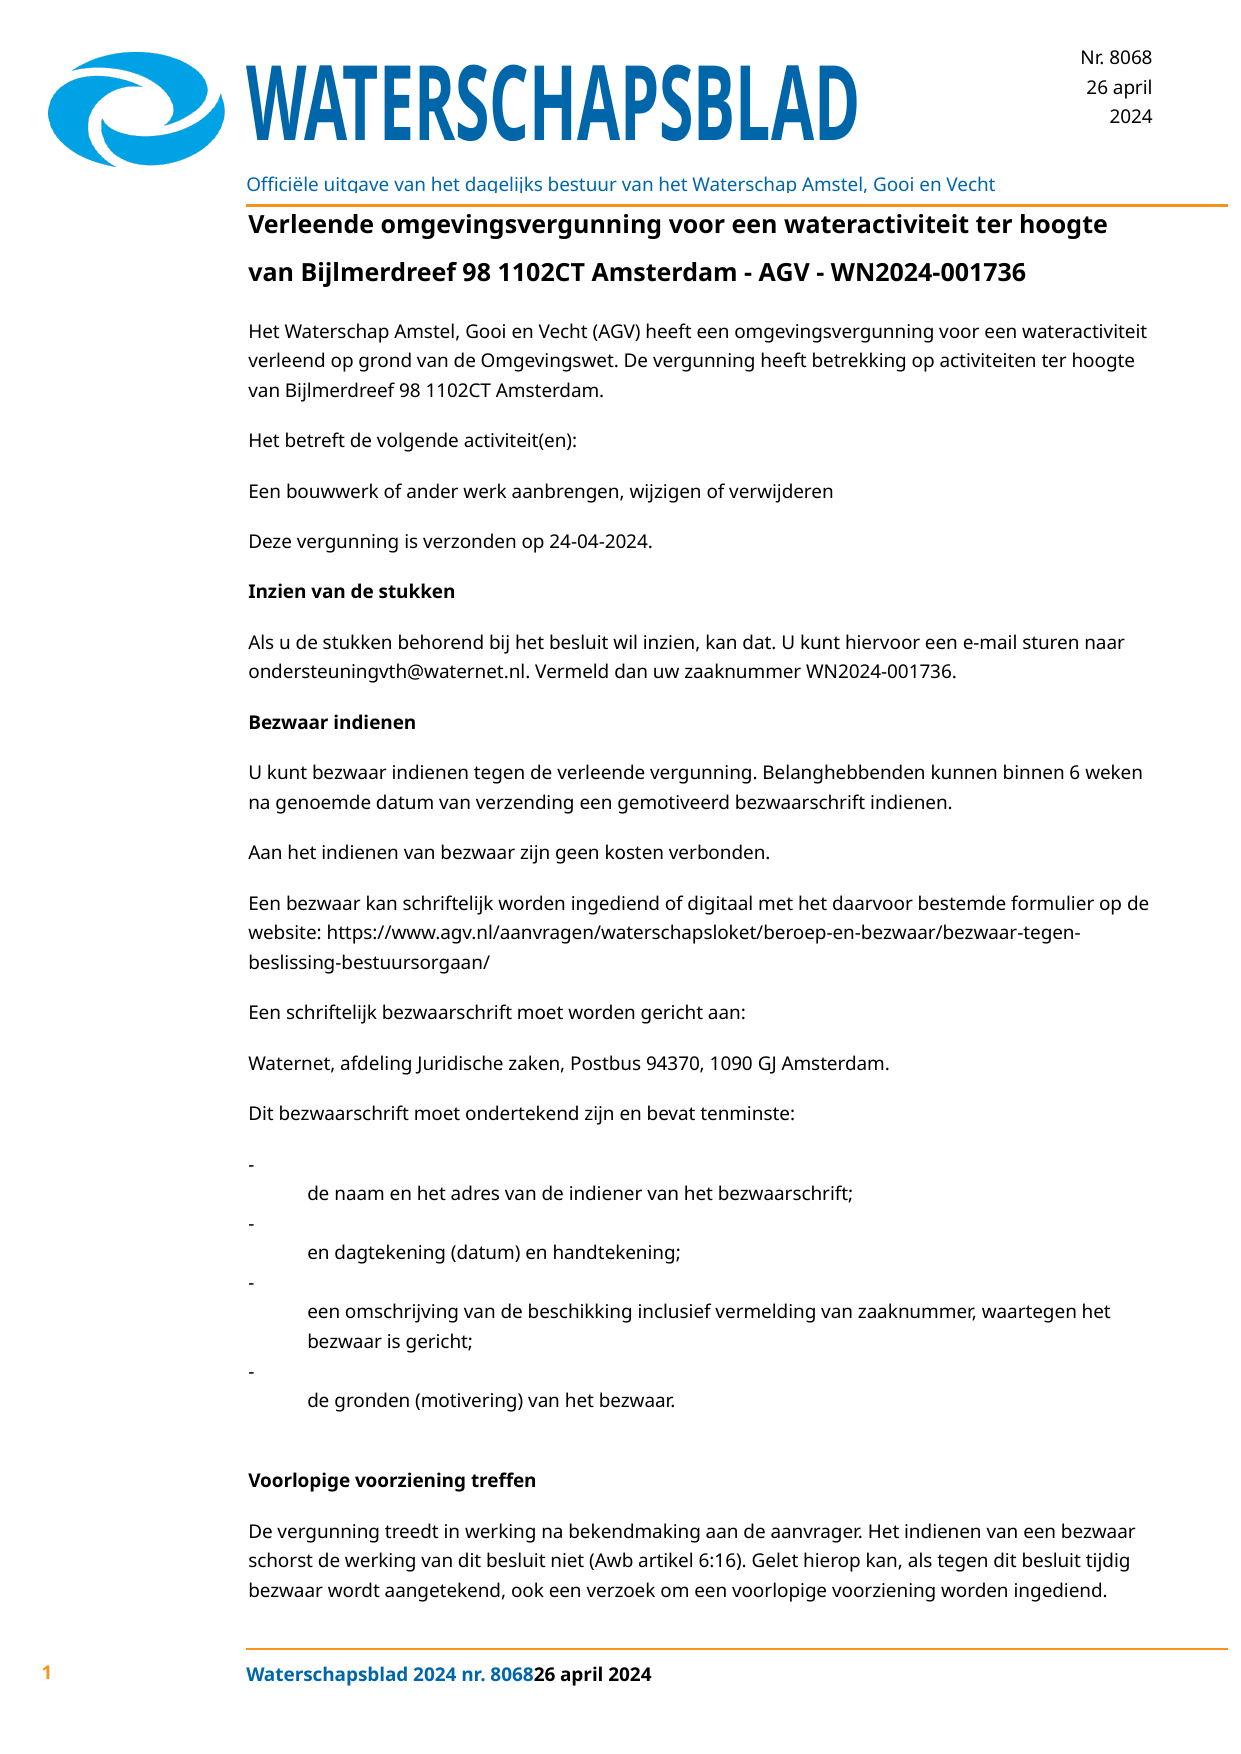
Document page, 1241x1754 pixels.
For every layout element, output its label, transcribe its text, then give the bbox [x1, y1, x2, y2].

text Waternet, afdeling Juridische zaken, Postbus 94370, 1090 GJ Amsterdam. [248, 1050, 1152, 1076]
list een omschrijving van de beschikking inclusief vermelding van zaaknummer, waartegen het bezwaar is gericht; [248, 1299, 1152, 1354]
text Aan het indienen van bezwaar zijn geen kosten verbonden. [248, 839, 1152, 865]
text U kunt bezwaar indienen tegen de verleende vergunning. Belanghebbenden kunnen binnen 6 weken na genoemde datum van verzending een gemotiveerd bezwaarschrift indienen. [248, 759, 1152, 815]
text Voorlopige voorziening treffen [248, 1467, 1152, 1493]
text Het betreft de volgende activiteit(en): [248, 427, 1152, 453]
text Deze vergunning is verzonden op 24-04-2024. [248, 528, 1152, 554]
list de naam en het adres van de indiener van het bezwaarschrift; [248, 1180, 1152, 1206]
list de gronden (motivering) van het bezwaar. [248, 1387, 1152, 1413]
text Bezwaar indienen [248, 709, 1152, 735]
text Een bouwwerk of ander werk aanbrengen, wijzigen of verwijderen [248, 478, 1152, 504]
picture [41, 47, 231, 172]
text De vergunning treedt in werking na bekendmaking aan de aanvrager. Het indienen van een bezwaar schorst de werking van dit besluit niet (Awb artikel 6:16). Gelet hierop kan, als tegen dit besluit tijdig bezwaar wordt aangetekend, ook een verzoek om een voorlopige voorziening worden ingediend. [248, 1518, 1152, 1603]
text Dit bezwaarschrift moet ondertekend zijn en bevat tenminste: [248, 1100, 1152, 1126]
text Een schriftelijk bezwaarschrift moet worden gericht aan: [248, 999, 1152, 1025]
list en dagtekening (datum) en handtekening; [248, 1239, 1152, 1265]
text Inzien van de stukken [248, 579, 1152, 604]
text Het Waterschap Amstel, Gooi en Vecht (AGV) heeft een omgevingsvergunning voor een wateractiviteit verleend op grond van de Omgevingswet. De vergunning heeft betrekking op activiteiten ter hoogte van Bijlmerdreef 98 1102CT Amsterdam. [248, 318, 1152, 403]
text Als u de stukken behorend bij het besluit wil inzien, kan dat. U kunt hiervoor een e-mail sturen naar ondersteuningvth@waternet.nl. Vermeld dan uw zaaknummer WN2024-001736. [248, 629, 1152, 684]
text Een bezwaar kan schriftelijk worden ingediend of digitaal met het daarvoor bestemde formulier op de website: https://www.agv.nl/aanvragen/waterschapsloket/beroep-en-bezwaar/bezwaar-tegen-beslissing-bestuursorgaan/ [248, 890, 1152, 975]
text Verleende omgevingsvergunning voor een wateractiviteit ter hoogte van Bijlmerdreef 98 1102CT Amsterdam - AGV - WN2024-001736 [248, 207, 1152, 288]
